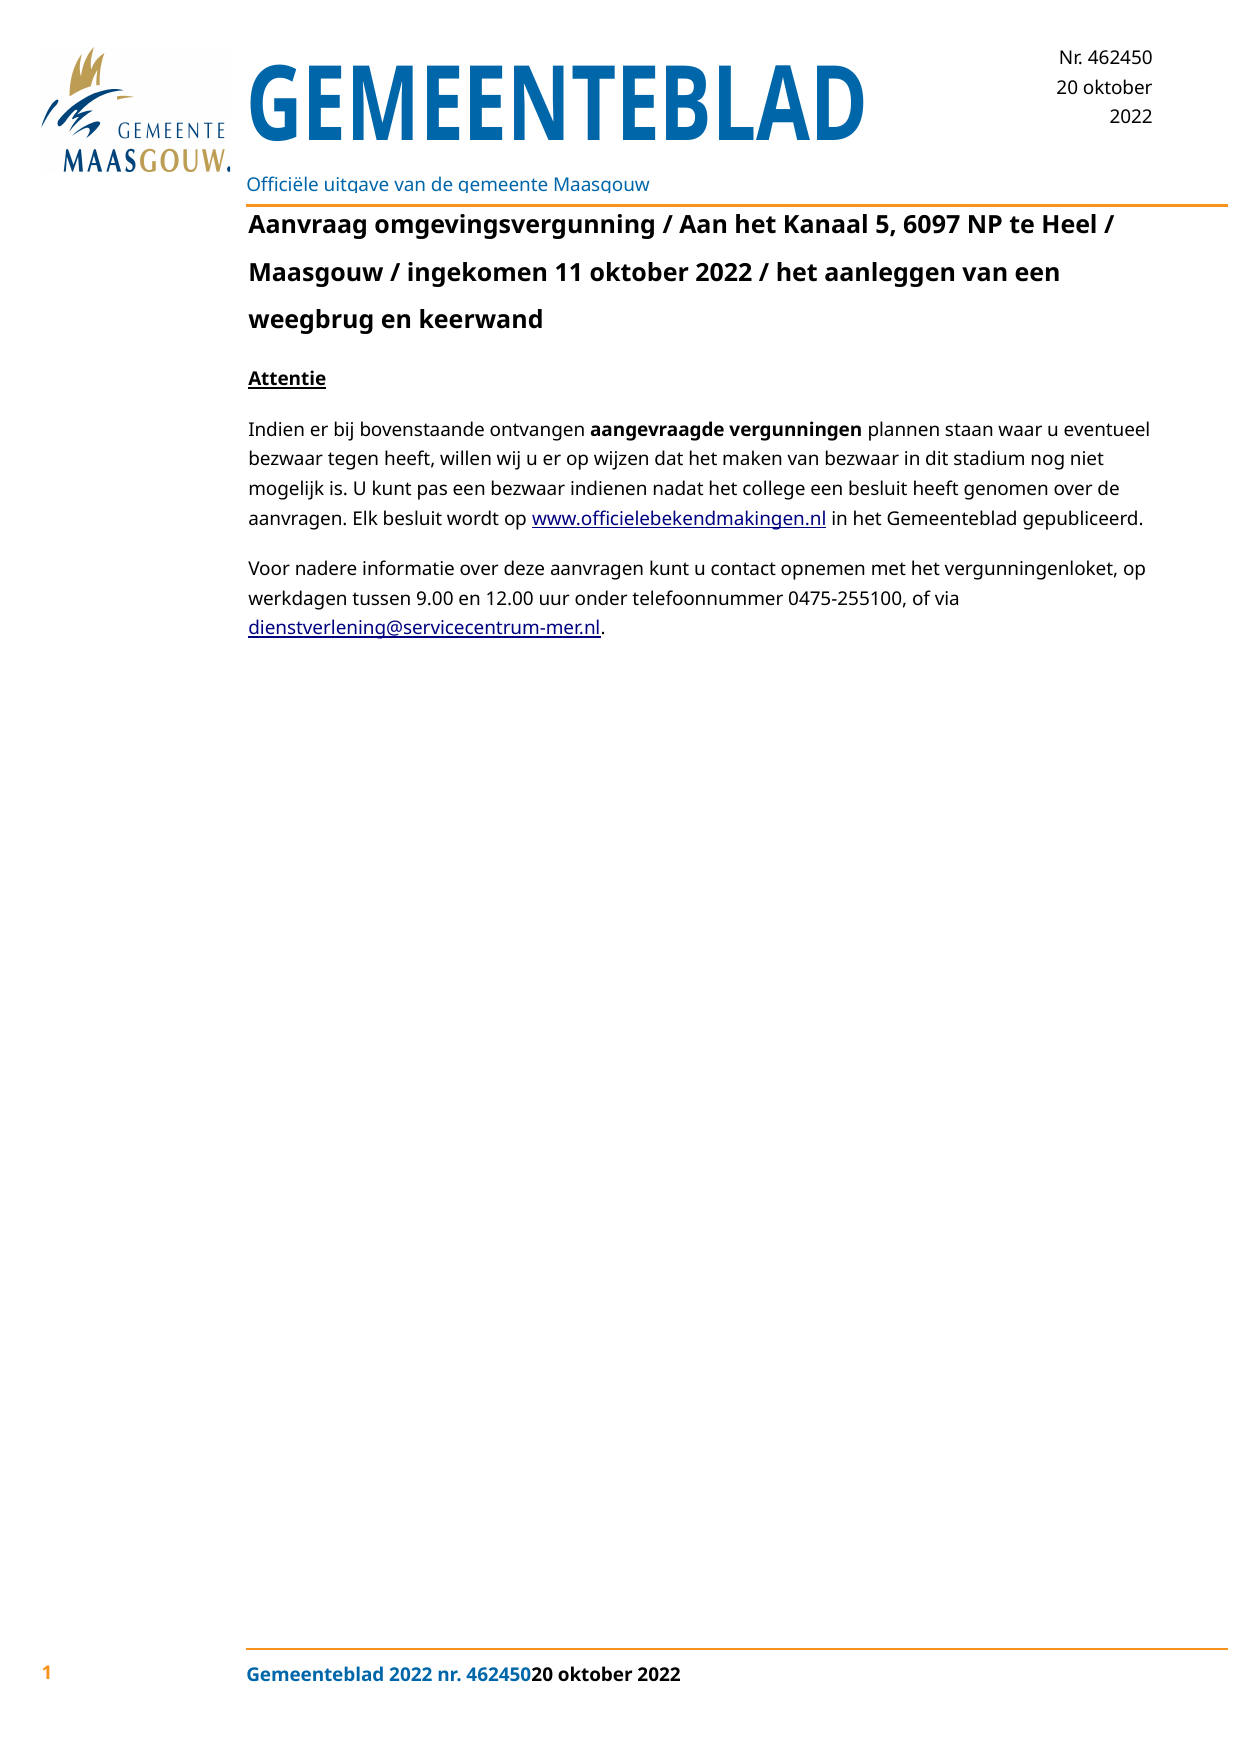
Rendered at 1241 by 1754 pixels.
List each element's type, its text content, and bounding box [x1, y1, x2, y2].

text Voor nadere informatie over deze aanvragen kunt u contact opnemen met het vergunningenloket, op werkdagen tussen 9.00 en 12.00 uur onder telefoonnummer 0475-255100, of via dienstverlening@servicecentrum-mer.nl. [248, 555, 1152, 640]
picture [41, 47, 231, 172]
text Aanvraag omgevingsvergunning / Aan het Kanaal 5, 6097 NP te Heel / Maasgouw / ingekomen 11 oktober 2022 / het aanleggen van een weegbrug en keerwand [248, 207, 1152, 336]
text Indien er bij bovenstaande ontvangen aangevraagde vergunningen plannen staan waar u eventueel bezwaar tegen heeft, willen wij u er op wijzen dat het maken van bezwaar in dit stadium nog niet mogelijk is. U kunt pas een bezwaar indienen nadat het college een besluit heeft genomen over de aanvragen. Elk besluit wordt op www.officielebekendmakingen.nl in het Gemeenteblad gepubliceerd. [248, 416, 1152, 530]
text Attentie [248, 366, 1152, 391]
